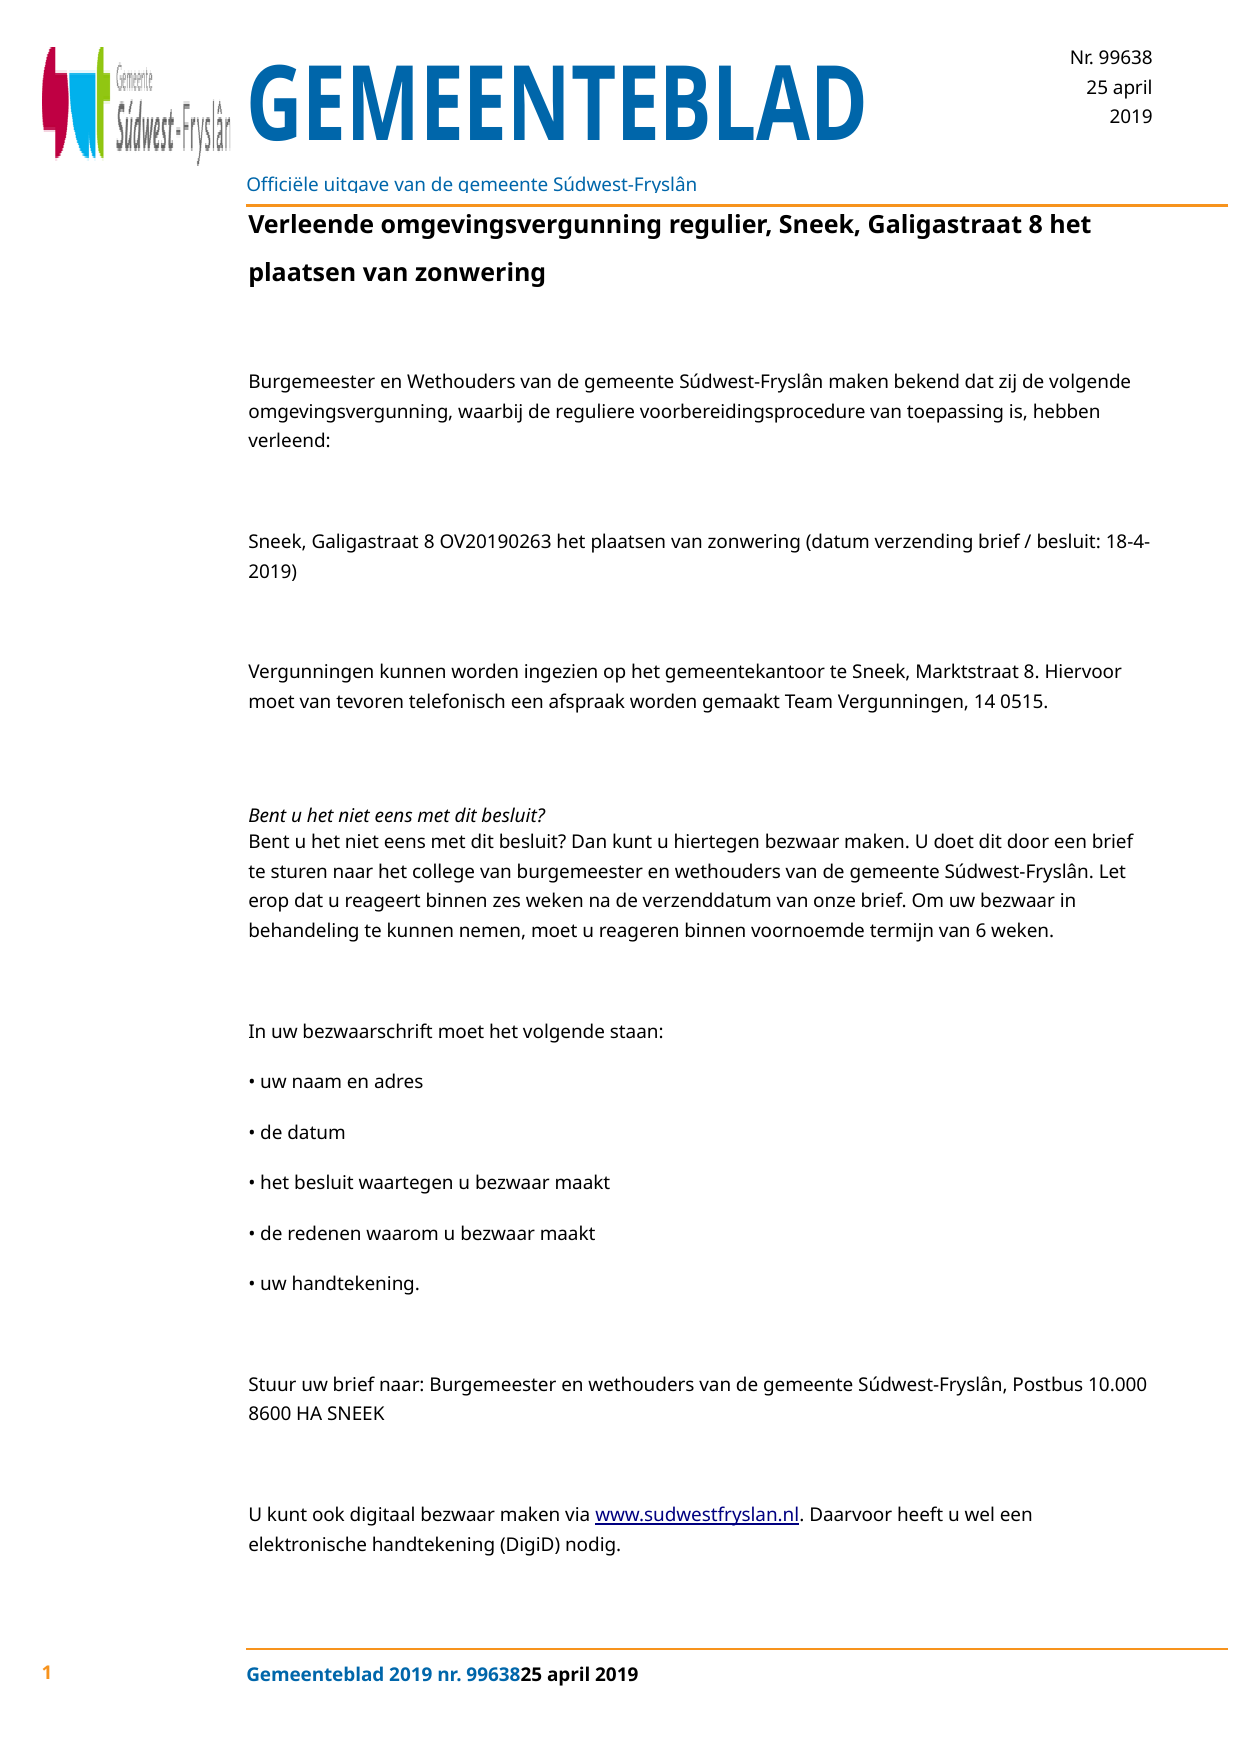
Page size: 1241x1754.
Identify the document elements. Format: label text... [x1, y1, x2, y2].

text • de datum [248, 1119, 1152, 1144]
text • het besluit waartegen u bezwaar maakt [248, 1169, 1152, 1195]
text Sneek, Galigastraat 8 OV20190263 het plaatsen van zonwering (datum verzending brief / besluit: 18-4-2019) [248, 528, 1152, 584]
text • uw naam en adres [248, 1068, 1152, 1094]
text Stuur uw brief naar: Burgemeester en wethouders van de gemeente Súdwest-Fryslân, Postbus 10.000 8600 HA SNEEK [248, 1371, 1152, 1426]
text U kunt ook digitaal bezwaar maken via www.sudwestfryslan.nl. Daarvoor heeft u wel een elektronische handtekening (DigiD) nodig. [248, 1501, 1152, 1557]
text • uw handtekening. [248, 1270, 1152, 1296]
text In uw bezwaarschrift moet het volgende staan: [248, 1018, 1152, 1044]
picture [41, 47, 231, 172]
text Vergunningen kunnen worden ingezien op het gemeentekantoor te Sneek, Marktstraat 8. Hiervoor moet van tevoren telefonisch een afspraak worden gemaakt Team Vergunningen, 14 0515. [248, 659, 1152, 714]
text • de redenen waarom u bezwaar maakt [248, 1220, 1152, 1245]
text Verleende omgevingsvergunning regulier, Sneek, Galigastraat 8 het plaatsen van zonwering [248, 207, 1152, 288]
text Bent u het niet eens met dit besluit? [248, 803, 1152, 828]
text Burgemeester en Wethouders van de gemeente Súdwest-Fryslân maken bekend dat zij de volgende omgevingsvergunning, waarbij de reguliere voorbereidingsprocedure van toepassing is, hebben verleend: [248, 368, 1152, 453]
text Bent u het niet eens met dit besluit? Dan kunt u hiertegen bezwaar maken. U doet dit door een brief te sturen naar het college van burgemeester en wethouders van de gemeente Súdwest-Fryslân. Let erop dat u reageert binnen zes weken na de verzenddatum van onze brief. Om uw bezwaar in behandeling te kunnen nemen, moet u reageren binnen voornoemde termijn van 6 weken. [248, 828, 1152, 943]
